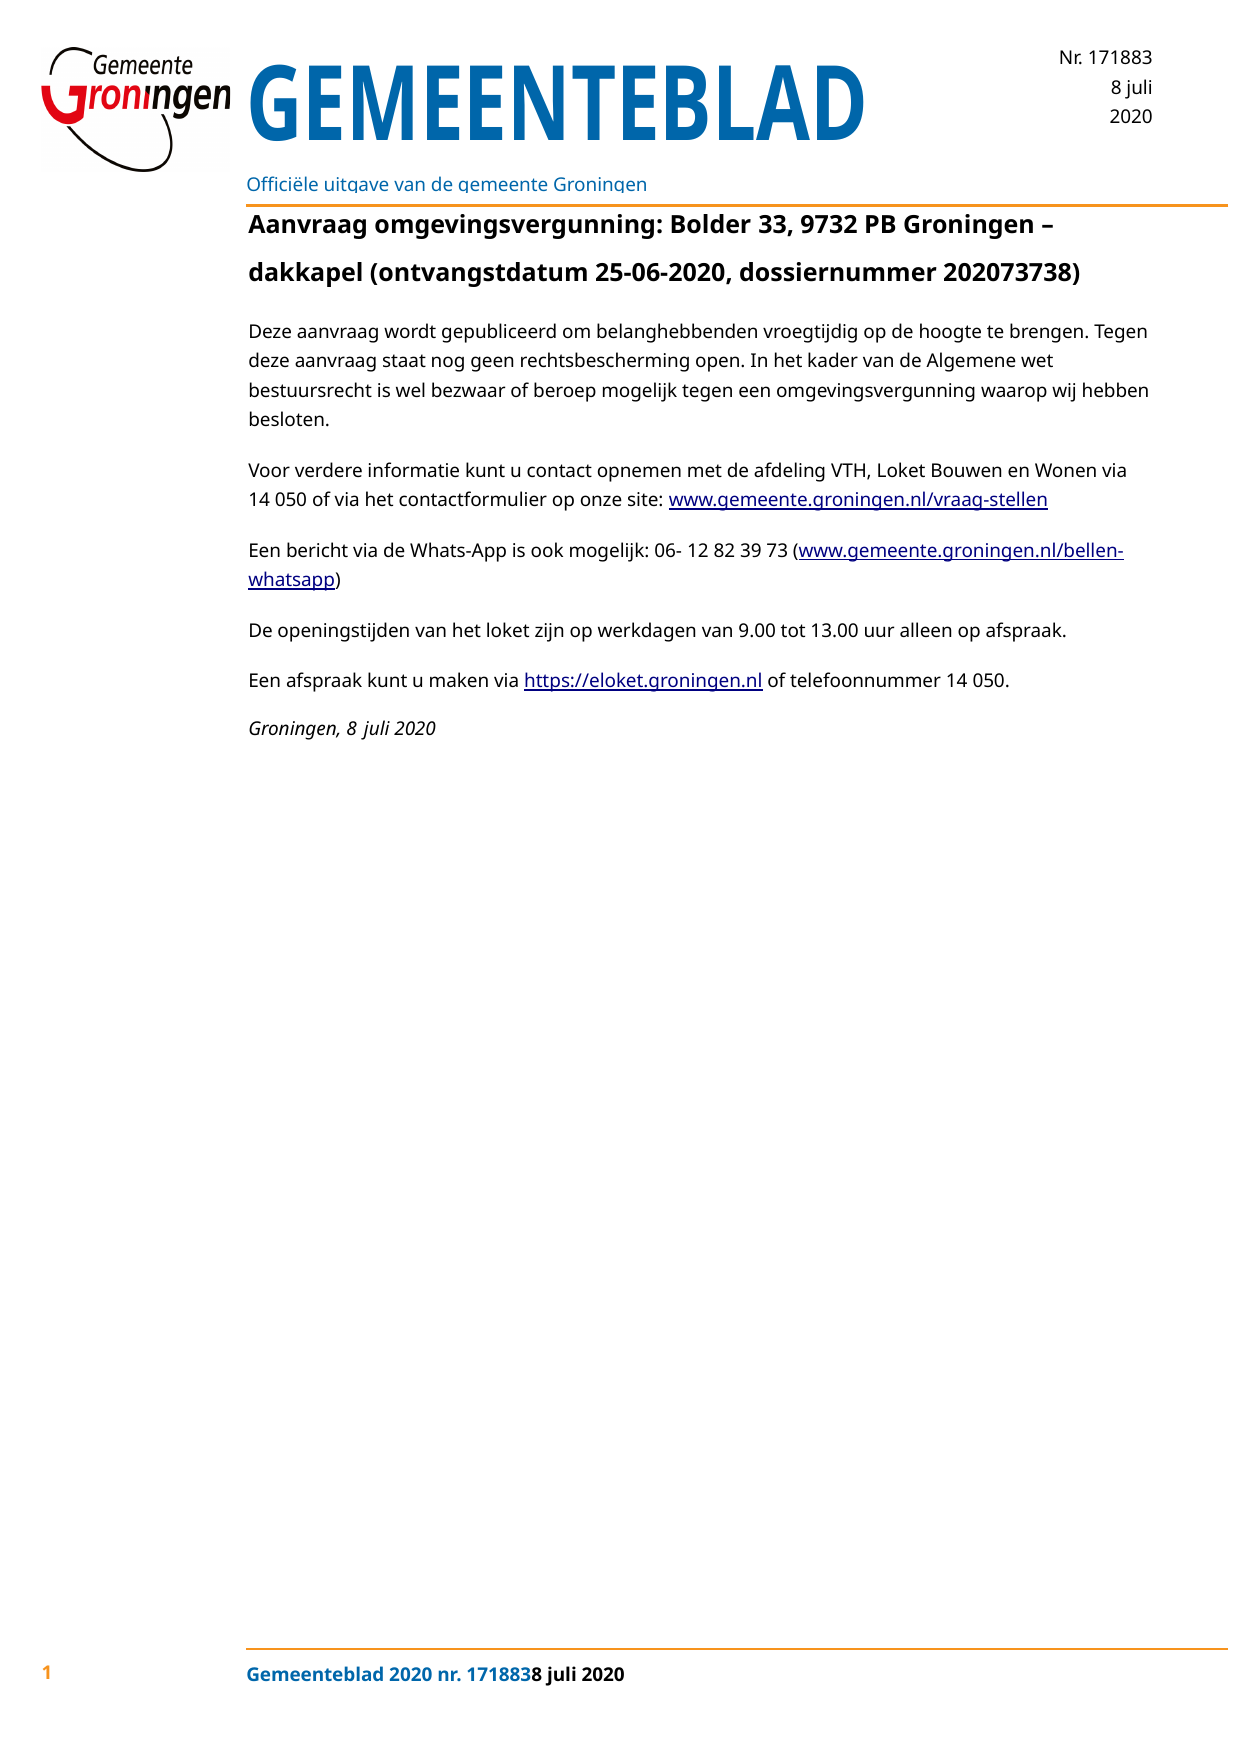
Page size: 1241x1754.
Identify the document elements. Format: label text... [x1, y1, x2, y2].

text Voor verdere informatie kunt u contact opnemen met de afdeling VTH, Loket Bouwen en Wonen via 14 050 of via het contactformulier op onze site: www.gemeente.groningen.nl/vraag-stellen [248, 457, 1152, 512]
picture [41, 47, 231, 172]
text Een afspraak kunt u maken via https://eloket.groningen.nl of telefoonnummer 14 050. [248, 667, 1152, 693]
text Aanvraag omgevingsvergunning: Bolder 33, 9732 PB Groningen – dakkapel (ontvangstdatum 25-06-2020, dossiernummer 202073738) [248, 207, 1152, 288]
text De openingstijden van het loket zijn op werkdagen van 9.00 tot 13.00 uur alleen op afspraak. [248, 617, 1152, 643]
text Een bericht via de Whats-App is ook mogelijk: 06- 12 82 39 73 (www.gemeente.groningen.nl/bellen-whatsapp) [248, 537, 1152, 592]
text Groningen, 8 juli 2020 [248, 715, 1152, 741]
text Deze aanvraag wordt gepubliceerd om belanghebbenden vroegtijdig op de hoogte te brengen. Tegen deze aanvraag staat nog geen rechtsbescherming open. In het kader van de Algemene wet bestuursrecht is wel bezwaar of beroep mogelijk tegen een omgevingsvergunning waarop wij hebben besloten. [248, 318, 1152, 432]
